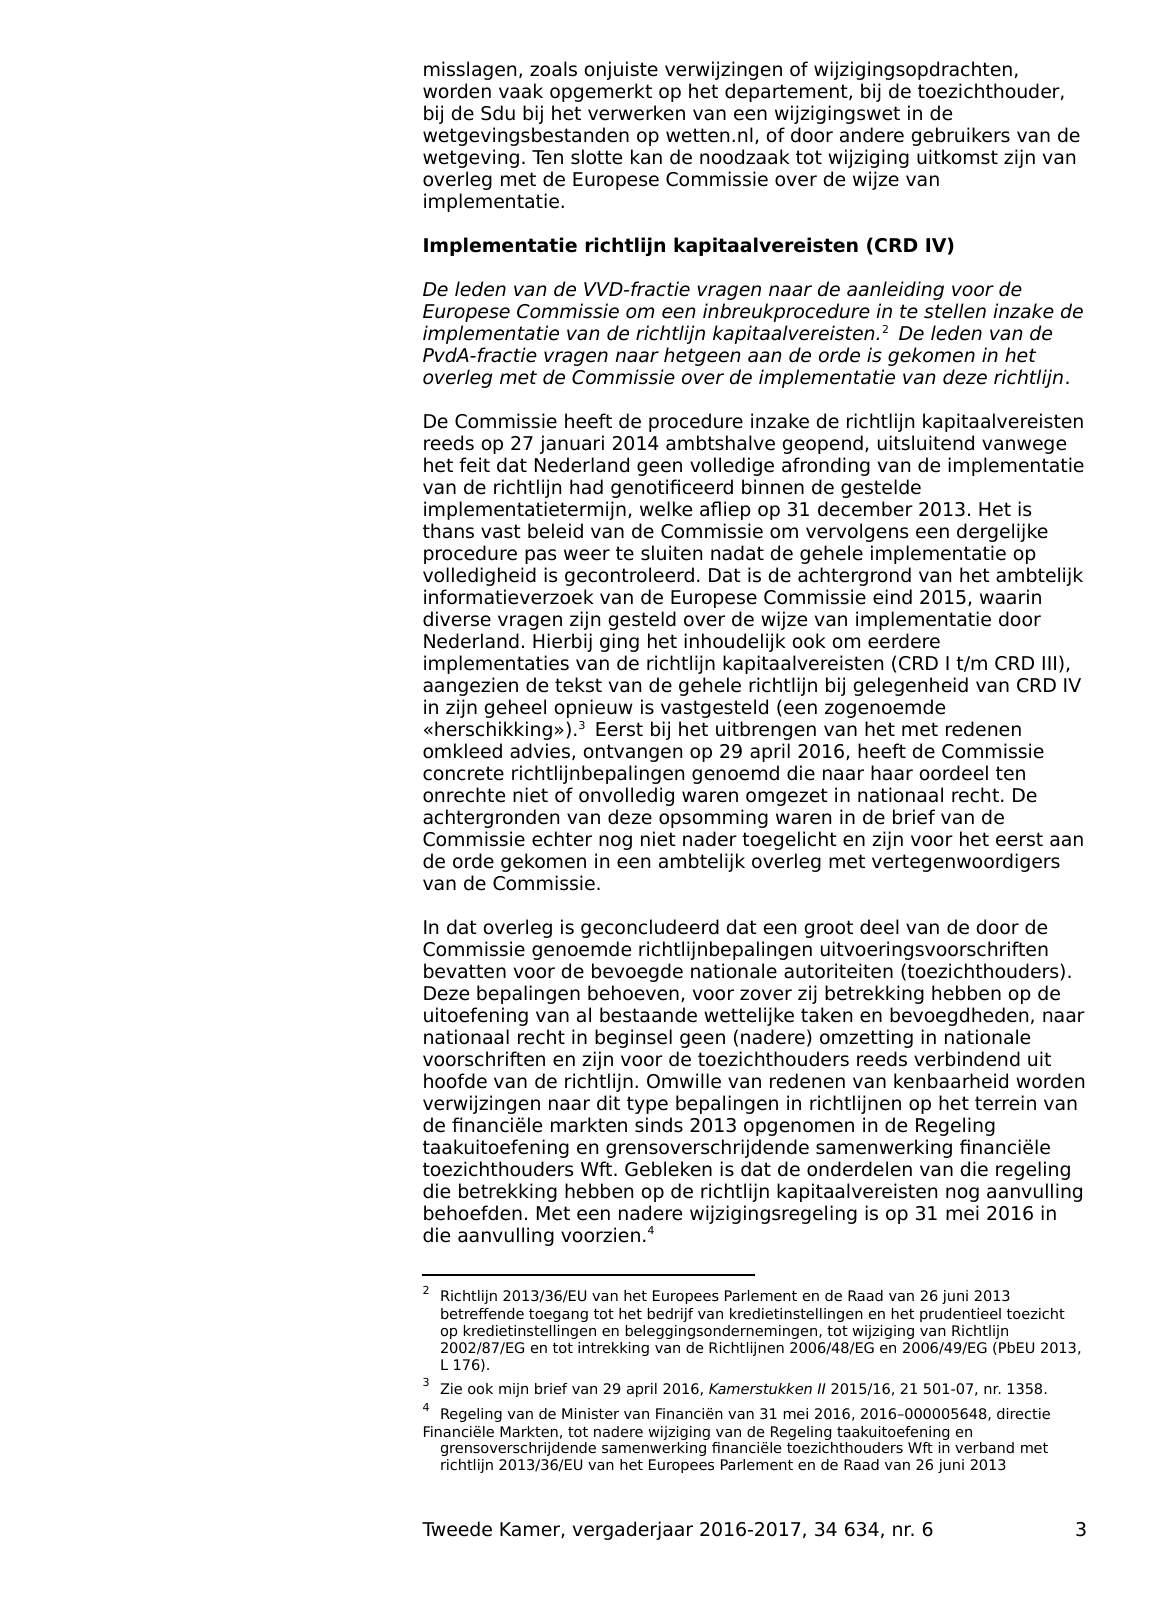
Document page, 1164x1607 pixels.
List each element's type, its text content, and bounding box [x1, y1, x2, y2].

text Financiële Markten, tot nadere wijziging van de Regeling taakuitoefening en grensoverschrijdende samenwerking financiële toezichthouders Wft in verband met richtlijn 2013/36/EU van het Europees Parlement en de Raad van 26 juni 2013 [422, 1424, 1087, 1474]
text De Commissie heeft de procedure inzake de richtlijn kapitaalvereisten reeds op 27 januari 2014 ambtshalve geopend, uitsluitend vanwege het feit dat Nederland geen volledige afronding van de implementatie van de richtlijn had genotificeerd binnen de gestelde implementatietermijn, welke afliep op 31 december 2013. Het is thans vast beleid van de Commissie om vervolgens een dergelijke procedure pas weer te sluiten nadat de gehele implementatie op volledigheid is gecontroleerd. Dat is de achtergrond van het ambtelijk informatieverzoek van de Europese Commissie eind 2015, waarin diverse vragen zijn gesteld over de wijze van implementatie door Nederland. Hierbij ging het inhoudelijk ook om eerdere implementaties van de richtlijn kapitaalvereisten (CRD I t/m CRD III), aangezien de tekst van de gehele richtlijn bij gelegenheid van CRD IV in zijn geheel opnieuw is vastgesteld (een zogenoemde «herschikking»). Eerst bij het uitbrengen van het met redenen omkleed advies, ontvangen op 29 april 2016, heeft de Commissie concrete richtlijnbepalingen genoemd die naar haar oordeel ten onrechte niet of onvolledig waren omgezet in nationaal recht. De achtergronden van deze opsomming waren in de brief van de Commissie echter nog niet nader toegelicht en zijn voor het eerst aan de orde gekomen in een ambtelijk overleg met vertegenwoordigers van de Commissie. [422, 411, 1087, 895]
subtitle Implementatie richtlijn kapitaalvereisten (CRD IV) [422, 235, 1087, 257]
text misslagen, zoals onjuiste verwijzingen of wijzigingsopdrachten, worden vaak opgemerkt op het departement, bij de toezichthouder, bij de Sdu bij het verwerken van een wijzigingswet in de wetgevingsbestanden op wetten.nl, of door andere gebruikers van de wetgeving. Ten slotte kan de noodzaak tot wijziging uitkomst zijn van overleg met de Europese Commissie over de wijze van implementatie. [422, 59, 1087, 213]
text In dat overleg is geconcludeerd dat een groot deel van de door de Commissie genoemde richtlijnbepalingen uitvoeringsvoorschriften bevatten voor de bevoegde nationale autoriteiten (toezichthouders). Deze bepalingen behoeven, voor zover zij betrekking hebben op de uitoefening van al bestaande wettelijke taken en bevoegdheden, naar nationaal recht in beginsel geen (nadere) omzetting in nationale voorschriften en zijn voor de toezichthouders reeds verbindend uit hoofde van de richtlijn. Omwille van redenen van kenbaarheid worden verwijzingen naar dit type bepalingen in richtlijnen op het terrein van de financiële markten sinds 2013 opgenomen in de Regeling taakuitoefening en grensoverschrijdende samenwerking financiële toezichthouders Wft. Gebleken is dat de onderdelen van die regeling die betrekking hebben op de richtlijn kapitaalvereisten nog aanvulling behoefden. Met een nadere wijzigingsregeling is op 31 mei 2016 in die aanvulling voorzien. [422, 917, 1087, 1247]
text Regeling van de Minister van Financiën van 31 mei 2016, 2016–000005648, directie [422, 1402, 1087, 1424]
text Richtlijn 2013/36/EU van het Europees Parlement en de Raad van 26 juni 2013 betreffende toegang tot het bedrijf van kredietinstellingen en het prudentieel toezicht op kredietinstellingen en beleggingsondernemingen, tot wijziging van Richtlijn 2002/87/EG en tot intrekking van de Richtlijnen 2006/48/EG en 2006/49/EG (PbEU 2013, L 176). [422, 1284, 1087, 1374]
text Zie ook mijn brief van 29 april 2016, Kamerstukken II 2015/16, 21 501-07, nr. 1358. [422, 1377, 1087, 1399]
text De leden van de VVD-fractie vragen naar de aanleiding voor de Europese Commissie om een inbreukprocedure in te stellen inzake de implementatie van de richtlijn kapitaalvereisten. De leden van de PvdA-fractie vragen naar hetgeen aan de orde is gekomen in het overleg met de Commissie over de implementatie van deze richtlijn. [422, 279, 1087, 389]
